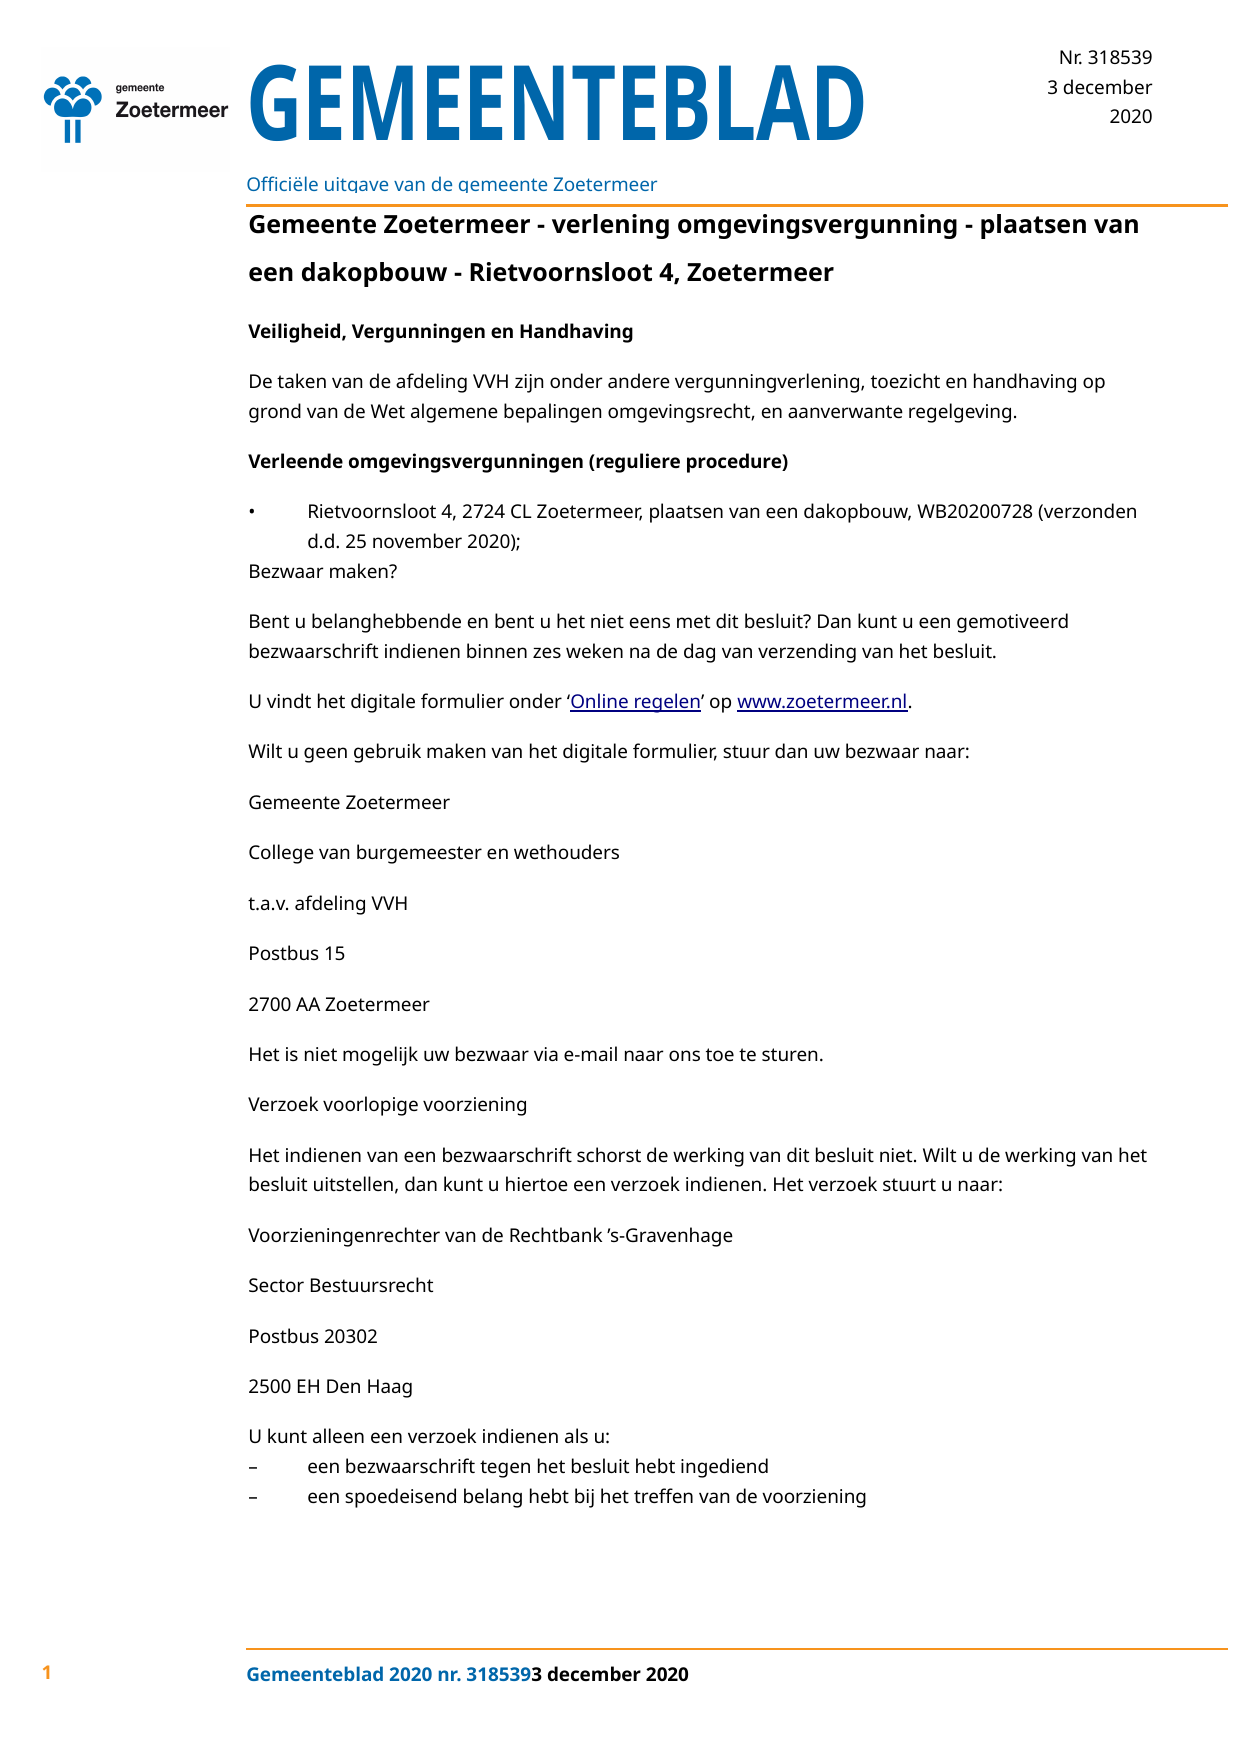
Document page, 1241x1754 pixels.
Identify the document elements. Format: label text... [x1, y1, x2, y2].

text 2500 EH Den Haag [248, 1373, 1152, 1399]
text De taken van de afdeling VVH zijn onder andere vergunningverlening, toezicht en handhaving op grond van de Wet algemene bepalingen omgevingsrecht, en aanverwante regelgeving. [248, 368, 1152, 424]
text Gemeente Zoetermeer - verlening omgevingsvergunning - plaatsen van een dakopbouw - Rietvoornsloot 4, Zoetermeer [248, 207, 1152, 288]
text Het is niet mogelijk uw bezwaar via e-mail naar ons toe te sturen. [248, 1041, 1152, 1067]
text Verzoek voorlopige voorziening [248, 1092, 1152, 1117]
text Gemeente Zoetermeer [248, 789, 1152, 815]
text U vindt het digitale formulier onder ‘Online regelen’ op www.zoetermeer.nl. [248, 688, 1152, 714]
text Bent u belanghebbende en bent u het niet eens met dit besluit? Dan kunt u een gemotiveerd bezwaarschrift indienen binnen zes weken na de dag van verzending van het besluit. [248, 608, 1152, 664]
text t.a.v. afdeling VVH [248, 890, 1152, 916]
text Postbus 20302 [248, 1323, 1152, 1349]
text Het indienen van een bezwaarschrift schorst de werking van dit besluit niet. Wilt u de werking van het besluit uitstellen, dan kunt u hiertoe een verzoek indienen. Het verzoek stuurt u naar: [248, 1142, 1152, 1197]
text Postbus 15 [248, 940, 1152, 966]
text Sector Bestuursrecht [248, 1272, 1152, 1298]
text Bezwaar maken? [248, 558, 1152, 584]
text Voorzieningenrechter van de Rechtbank ’s-Gravenhage [248, 1222, 1152, 1248]
text Verleende omgevingsvergunningen (reguliere procedure) [248, 448, 1152, 474]
text 2700 AA Zoetermeer [248, 991, 1152, 1017]
list Rietvoornsloot 4, 2724 CL Zoetermeer, plaatsen van een dakopbouw, WB20200728 (verzonden d.d. 25 november 2020); [248, 499, 1152, 554]
text Veiligheid, Vergunningen en Handhaving [248, 318, 1152, 344]
text College van burgemeester en wethouders [248, 839, 1152, 865]
text U kunt alleen een verzoek indienen als u: [248, 1424, 1152, 1449]
text Wilt u geen gebruik maken van het digitale formulier, stuur dan uw bezwaar naar: [248, 739, 1152, 764]
list een bezwaarschrift tegen het besluit hebt ingediend [248, 1453, 1152, 1479]
list een spoedeisend belang hebt bij het treffen van de voorziening [248, 1483, 1152, 1509]
picture [41, 47, 231, 172]
